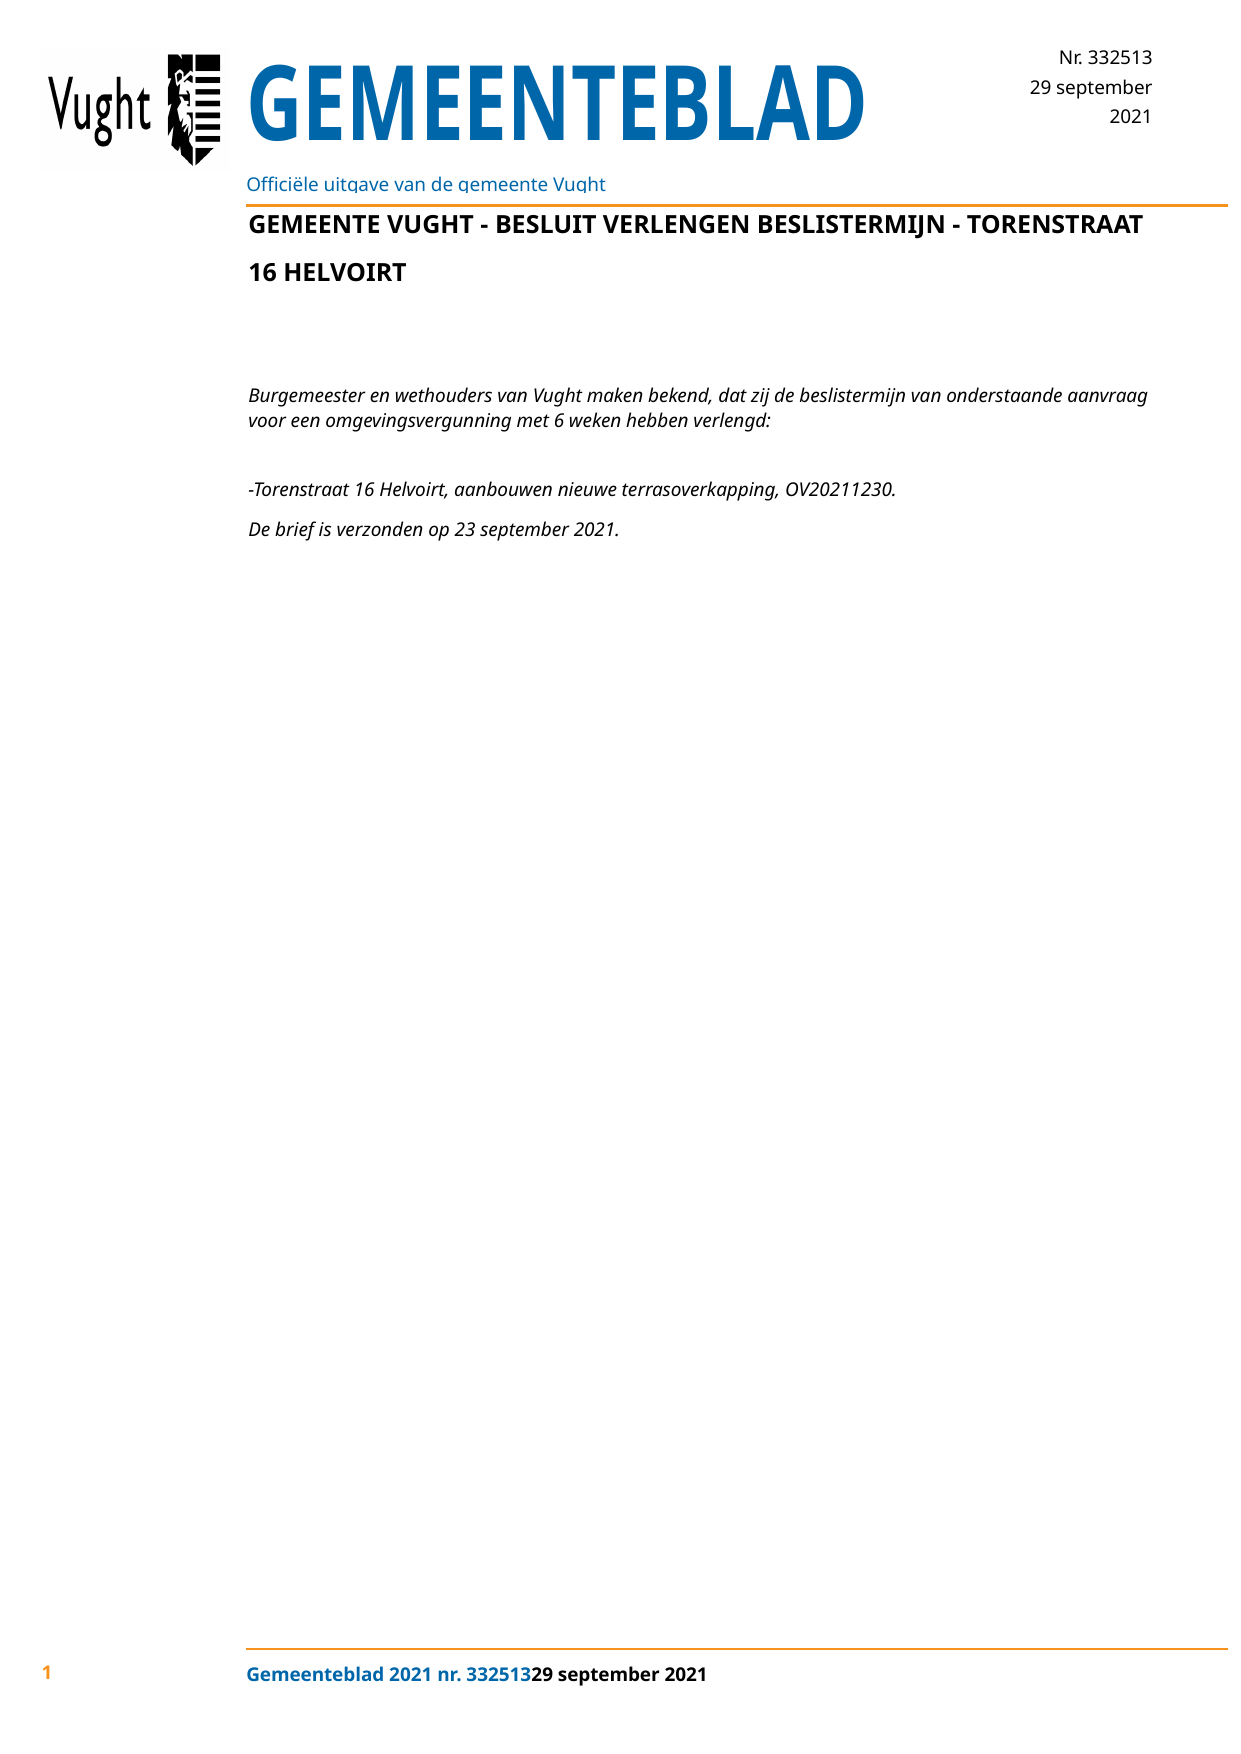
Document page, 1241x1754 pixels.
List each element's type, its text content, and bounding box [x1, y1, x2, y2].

text De brief is verzonden op 23 september 2021. [248, 516, 1152, 541]
text GEMEENTE VUGHT - BESLUIT VERLENGEN BESLISTERMIJN - TORENSTRAAT 16 HELVOIRT [248, 207, 1152, 288]
picture [41, 47, 231, 172]
text -Torenstraat 16 Helvoirt, aanbouwen nieuwe terrasoverkapping, OV20211230. [248, 476, 1152, 502]
text Burgemeester en wethouders van Vught maken bekend, dat zij de beslistermijn van onderstaande aanvraag voor een omgevingsvergunning met 6 weken hebben verlengd: [248, 382, 1152, 433]
